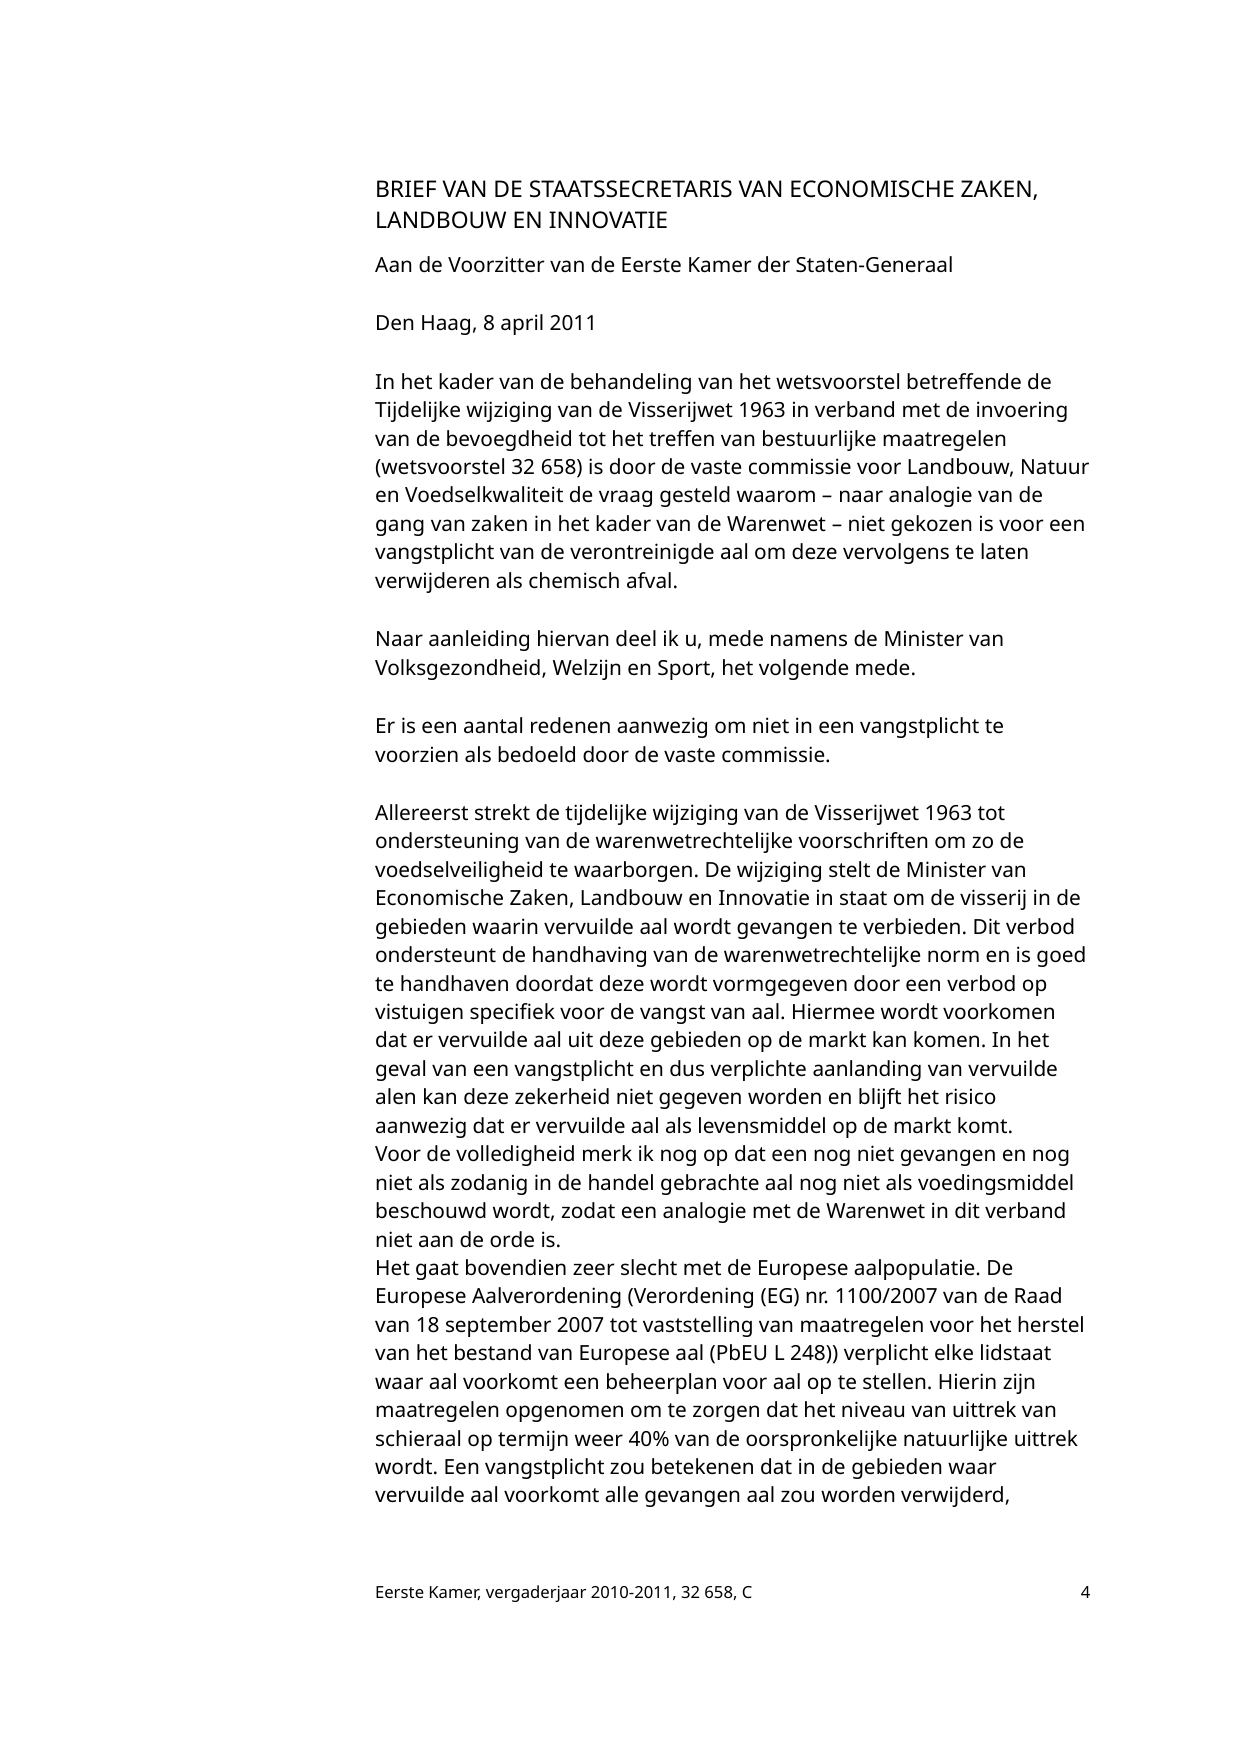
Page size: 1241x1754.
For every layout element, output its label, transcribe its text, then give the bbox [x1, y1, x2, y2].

text Aan de Voorzitter van de Eerste Kamer der Staten-Generaal [375, 250, 1090, 278]
text Naar aanleiding hiervan deel ik u, mede namens de Minister van Volksgezondheid, Welzijn en Sport, het volgende mede. [375, 624, 1090, 681]
text Er is een aantal redenen aanwezig om niet in een vangstplicht te voorzien als bedoeld door de vaste commissie. [375, 711, 1090, 768]
text Allereerst strekt de tijdelijke wijziging van de Visserijwet 1963 tot ondersteuning van de warenwetrechtelijke voorschriften om zo de voedselveiligheid te waarborgen. De wijziging stelt de Minister van Economische Zaken, Landbouw en Innovatie in staat om de visserij in de gebieden waarin vervuilde aal wordt gevangen te verbieden. Dit verbod ondersteunt de handhaving van de warenwetrechtelijke norm en is goed te handhaven doordat deze wordt vormgegeven door een verbod op vistuigen specifiek voor de vangst van aal. Hiermee wordt voorkomen dat er vervuilde aal uit deze gebieden op de markt kan komen. In het geval van een vangstplicht en dus verplichte aanlanding van vervuilde alen kan deze zekerheid niet gegeven worden en blijft het risico aanwezig dat er vervuilde aal als levensmiddel op de markt komt. [375, 798, 1090, 1139]
text Voor de volledigheid merk ik nog op dat een nog niet gevangen en nog niet als zodanig in de handel gebrachte aal nog niet als voedingsmiddel beschouwd wordt, zodat een analogie met de Warenwet in dit verband niet aan de orde is. [375, 1139, 1090, 1253]
text In het kader van de behandeling van het wetsvoorstel betreffende de Tijdelijke wijziging van de Visserijwet 1963 in verband met de invoering van de bevoegdheid tot het treffen van bestuurlijke maatregelen (wetsvoorstel 32 658) is door de vaste commissie voor Landbouw, Natuur en Voedselkwaliteit de vraag gesteld waarom – naar analogie van de gang van zaken in het kader van de Warenwet – niet gekozen is voor een vangstplicht van de verontreinigde aal om deze vervolgens te laten verwijderen als chemisch afval. [375, 367, 1090, 594]
text Den Haag, 8 april 2011 [375, 308, 1090, 337]
subtitle BRIEF VAN DE STAATSSECRETARIS VAN ECONOMISCHE ZAKEN, LANDBOUW EN INNOVATIE [375, 172, 1090, 235]
text Het gaat bovendien zeer slecht met de Europese aalpopulatie. De Europese Aalverordening (Verordening (EG) nr. 1100/2007 van de Raad van 18 september 2007 tot vaststelling van maatregelen voor het herstel van het bestand van Europese aal (PbEU L 248)) verplicht elke lidstaat waar aal voorkomt een beheerplan voor aal op te stellen. Hierin zijn maatregelen opgenomen om te zorgen dat het niveau van uittrek van schieraal op termijn weer 40% van de oorspronkelijke natuurlijke uittrek wordt. Een vangstplicht zou betekenen dat in de gebieden waar vervuilde aal voorkomt alle gevangen aal zou worden verwijderd, [375, 1253, 1090, 1509]
